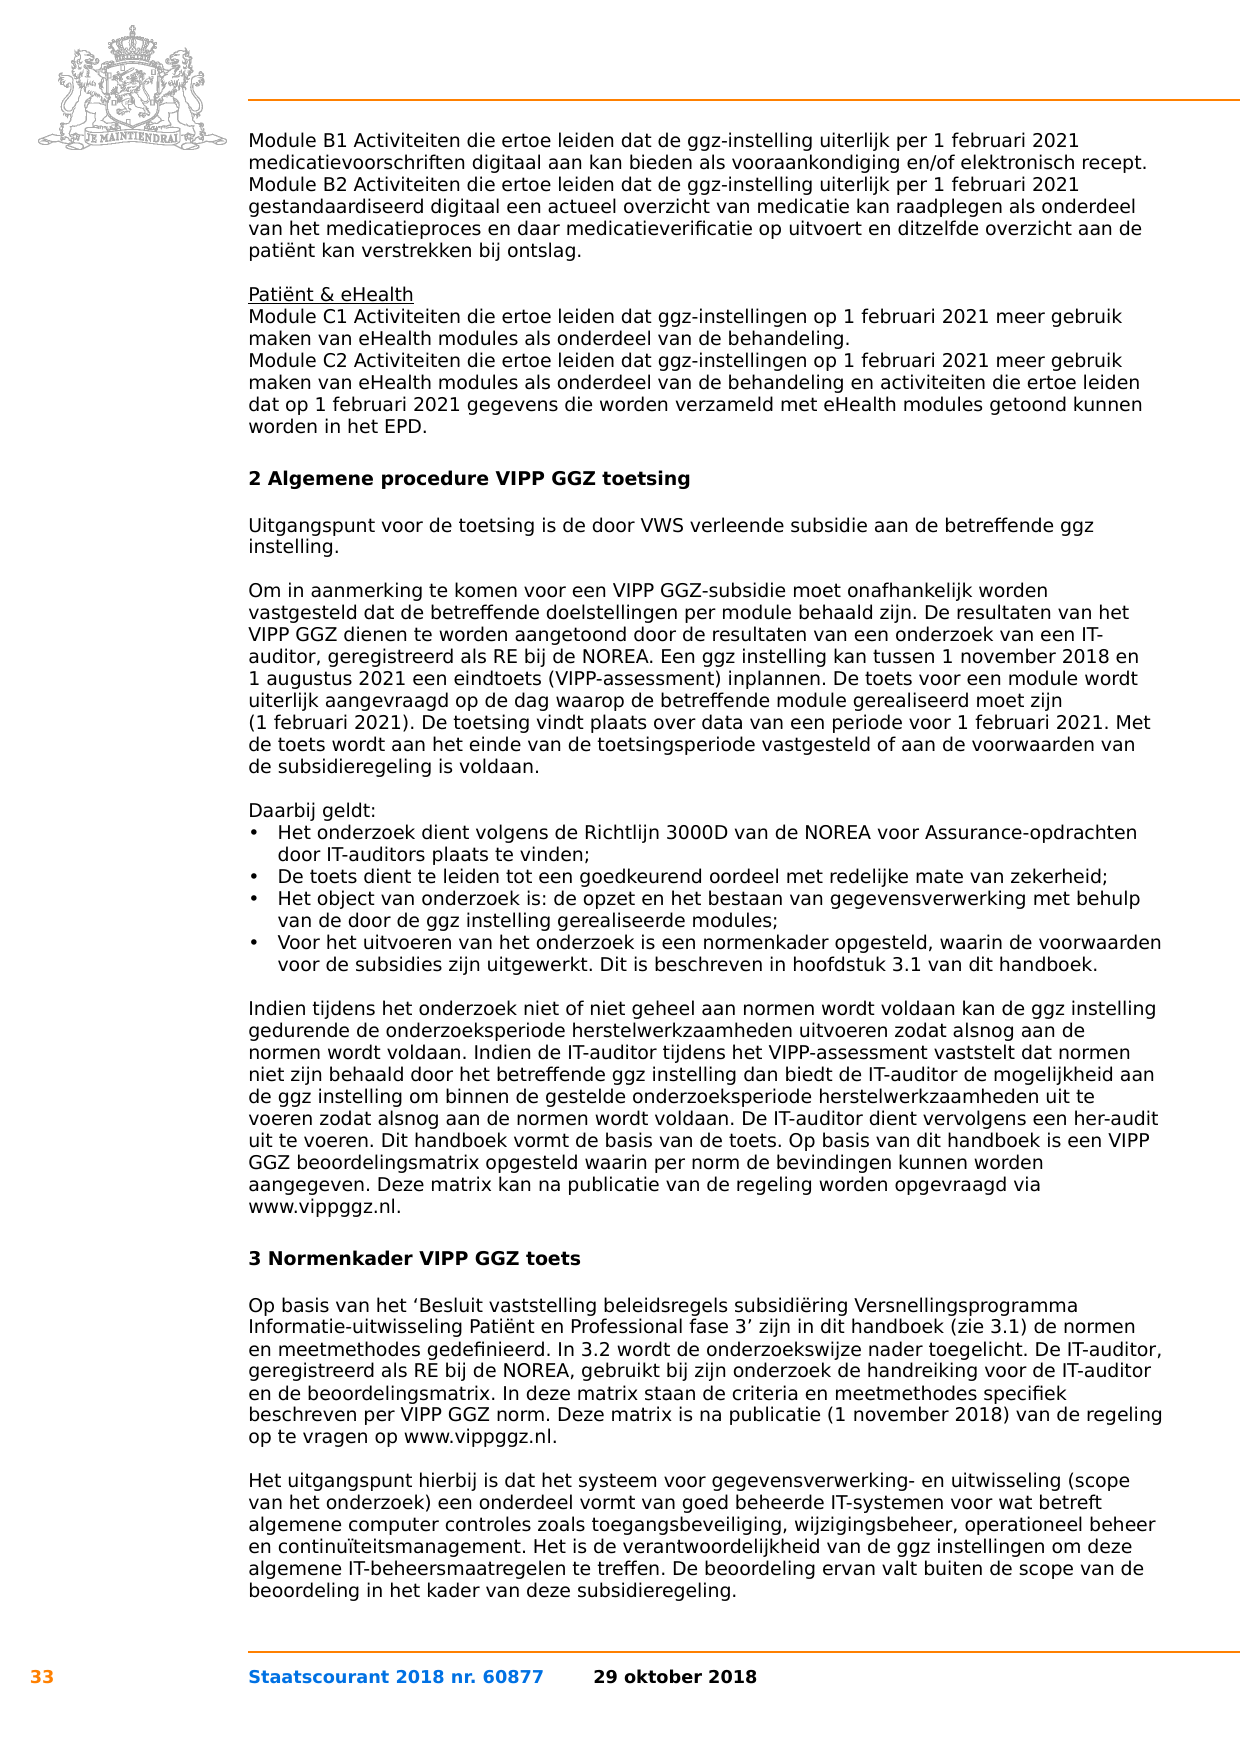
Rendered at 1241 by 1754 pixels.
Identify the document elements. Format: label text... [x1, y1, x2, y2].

picture [38, 25, 227, 150]
text • Het object van onderzoek is: de opzet en het bestaan van gegevensverwerking met behulp van de door de ggz instelling gerealiseerde modules; [248, 888, 1163, 932]
text • Voor het uitvoeren van het onderzoek is een normenkader opgesteld, waarin de voorwaarden voor de subsidies zijn uitgewerkt. Dit is beschreven in hoofdstuk 3.1 van dit handboek. [248, 932, 1163, 976]
text Module B2 Activiteiten die ertoe leiden dat de ggz-instelling uiterlijk per 1 februari 2021 gestandaardiseerd digitaal een actueel overzicht van medicatie kan raadplegen als onderdeel van het medicatieproces en daar medicatieverificatie op uitvoert en ditzelfde overzicht aan de patiënt kan verstrekken bij ontslag. [248, 174, 1163, 262]
text Om in aanmerking te komen voor een VIPP GGZ-subsidie moet onafhankelijk worden vastgesteld dat de betreffende doelstellingen per module behaald zijn. De resultaten van het VIPP GGZ dienen te worden aangetoond door de resultaten van een onderzoek van een IT-auditor, geregistreerd als RE bij de NOREA. Een ggz instelling kan tussen 1 november 2018 en 1 augustus 2021 een eindtoets (VIPP-assessment) inplannen. De toets voor een module wordt uiterlijk aangevraagd op de dag waarop de betreffende module gerealiseerd moet zijn (1 februari 2021). De toetsing vindt plaats over data van een periode voor 1 februari 2021. Met de toets wordt aan het einde van de toetsingsperiode vastgesteld of aan de voorwaarden van de subsidieregeling is voldaan. [248, 580, 1163, 778]
subtitle 2 Algemene procedure VIPP GGZ toetsing [248, 467, 1163, 489]
text Het uitgangspunt hierbij is dat het systeem voor gegevensverwerking- en uitwisseling (scope van het onderzoek) een onderdeel vormt van goed beheerde IT-systemen voor wat betreft algemene computer controles zoals toegangsbeveiliging, wijzigingsbeheer, operationeel beheer en continuïteitsmanagement. Het is de verantwoordelijkheid van de ggz instellingen om deze algemene IT-beheersmaatregelen te treffen. De beoordeling ervan valt buiten de scope van de beoordeling in het kader van deze subsidieregeling. [248, 1470, 1163, 1602]
text Module B1 Activiteiten die ertoe leiden dat de ggz-instelling uiterlijk per 1 februari 2021 medicatievoorschriften digitaal aan kan bieden als vooraankondiging en/of elektronisch recept. [248, 130, 1163, 174]
text Module C2 Activiteiten die ertoe leiden dat ggz-instellingen op 1 februari 2021 meer gebruik maken van eHealth modules als onderdeel van de behandeling en activiteiten die ertoe leiden dat op 1 februari 2021 gegevens die worden verzameld met eHealth modules getoond kunnen worden in het EPD. [248, 349, 1163, 437]
text Daarbij geldt: [248, 800, 1163, 822]
text Module C1 Activiteiten die ertoe leiden dat ggz-instellingen op 1 februari 2021 meer gebruik maken van eHealth modules als onderdeel van de behandeling. [248, 306, 1163, 349]
text Uitgangspunt voor de toetsing is de door VWS verleende subsidie aan de betreffende ggz instelling. [248, 514, 1163, 558]
text • De toets dient te leiden tot een goedkeurend oordeel met redelijke mate van zekerheid; [248, 866, 1163, 888]
text Indien tijdens het onderzoek niet of niet geheel aan normen wordt voldaan kan de ggz instelling gedurende de onderzoeksperiode herstelwerkzaamheden uitvoeren zodat alsnog aan de normen wordt voldaan. Indien de IT-auditor tijdens het VIPP-assessment vaststelt dat normen niet zijn behaald door het betreffende ggz instelling dan biedt de IT-auditor de mogelijkheid aan de ggz instelling om binnen de gestelde onderzoeksperiode herstelwerkzaamheden uit te voeren zodat alsnog aan de normen wordt voldaan. De IT-auditor dient vervolgens een her-audit uit te voeren. Dit handboek vormt de basis van de toets. Op basis van dit handboek is een VIPP GGZ beoordelingsmatrix opgesteld waarin per norm de bevindingen kunnen worden aangegeven. Deze matrix kan na publicatie van de regeling worden opgevraagd via www.vippggz.nl. [248, 998, 1163, 1217]
text Patiënt & eHealth [248, 284, 1163, 306]
text Op basis van het ‘Besluit vaststelling beleidsregels subsidiëring Versnellingsprogramma Informatie-uitwisseling Patiënt en Professional fase 3’ zijn in dit handboek (zie 3.1) de normen en meetmethodes gedefinieerd. In 3.2 wordt de onderzoekswijze nader toegelicht. De IT-auditor, geregistreerd als RE bij de NOREA, gebruikt bij zijn onderzoek de handreiking voor de IT-auditor en de beoordelingsmatrix. In deze matrix staan de criteria en meetmethodes specifiek beschreven per VIPP GGZ norm. Deze matrix is na publicatie (1 november 2018) van de regeling op te vragen op www.vippggz.nl. [248, 1294, 1163, 1448]
subtitle 3 Normenkader VIPP GGZ toets [248, 1247, 1163, 1269]
text • Het onderzoek dient volgens de Richtlijn 3000D van de NOREA voor Assurance-opdrachten door IT-auditors plaats te vinden; [248, 822, 1163, 866]
